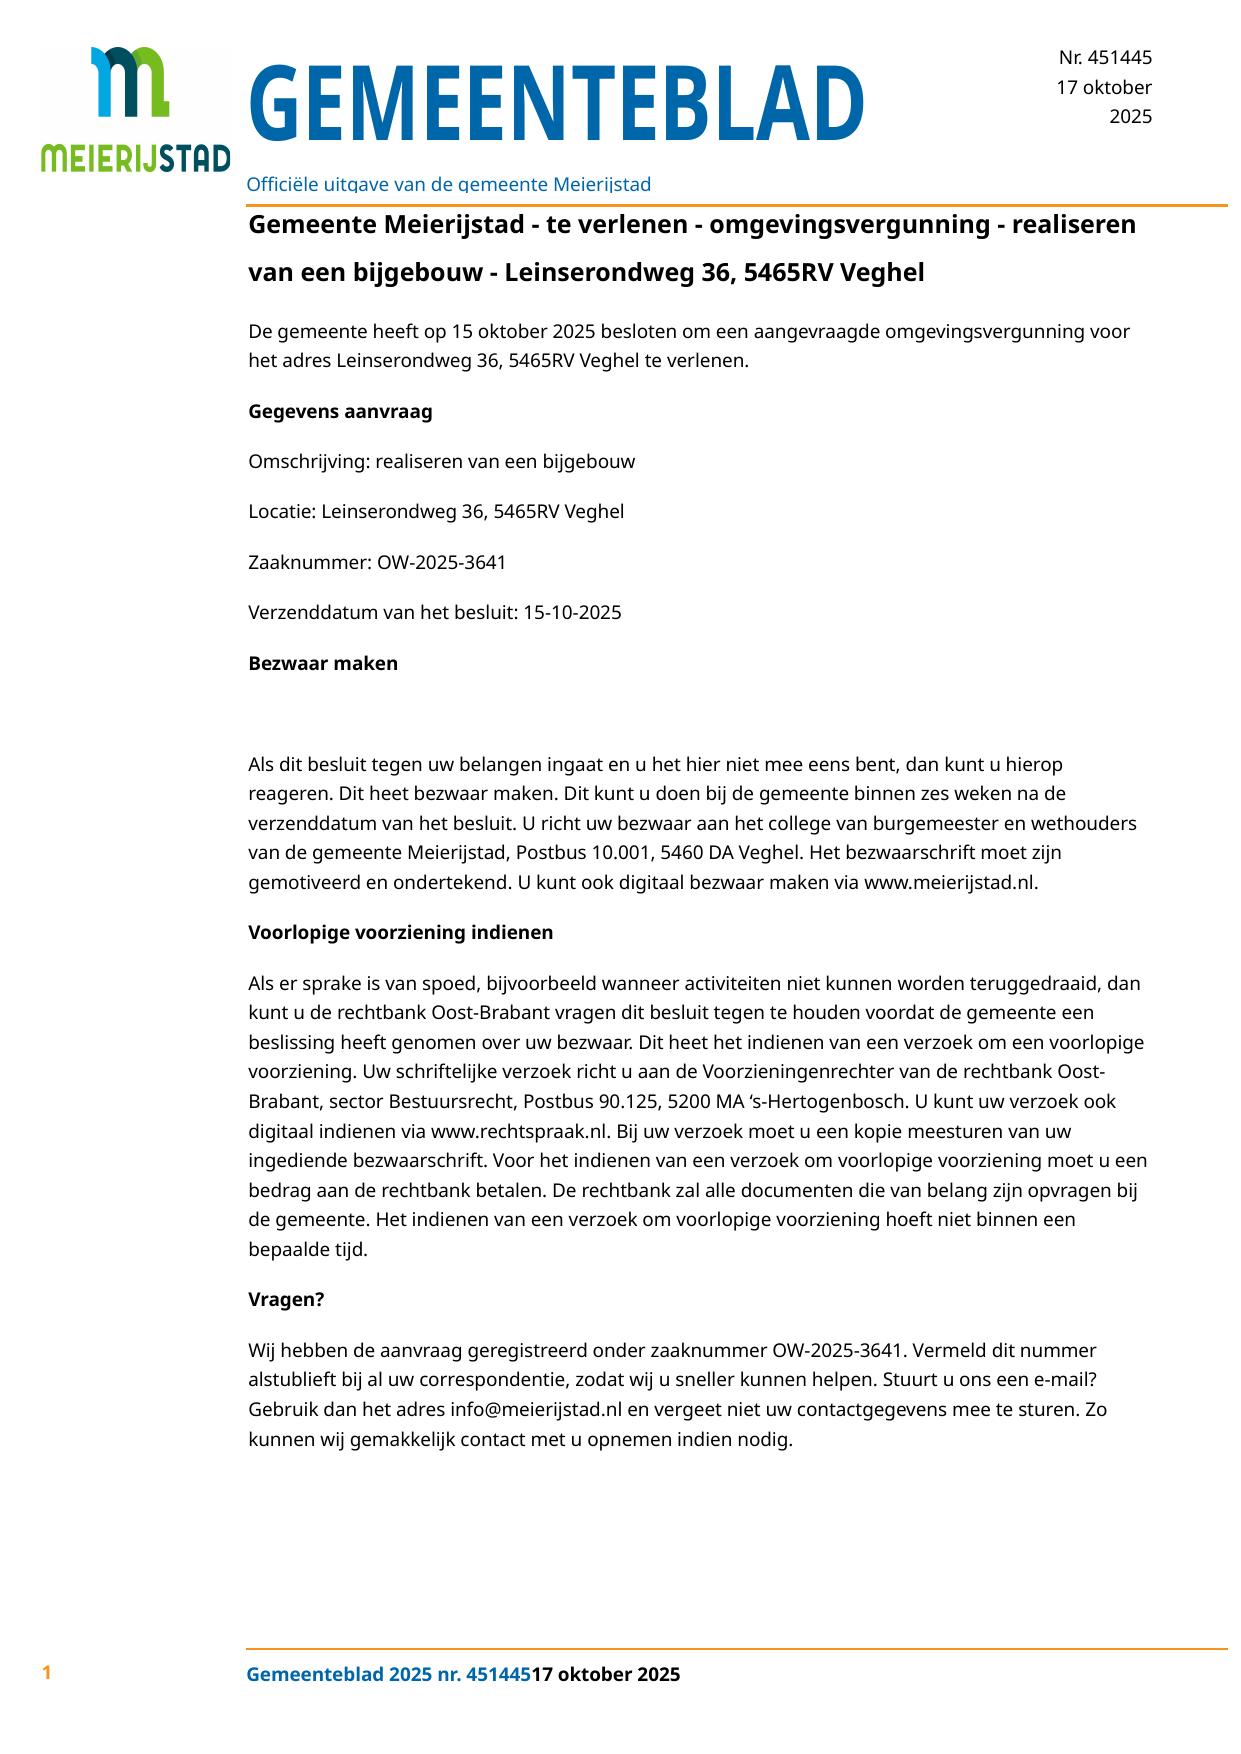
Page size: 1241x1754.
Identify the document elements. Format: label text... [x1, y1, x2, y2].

text Zaaknummer: OW-2025-3641 [248, 549, 1152, 575]
text Verzenddatum van het besluit: 15-10-2025 [248, 599, 1152, 625]
text Als er sprake is van spoed, bijvoorbeeld wanneer activiteiten niet kunnen worden teruggedraaid, dan kunt u de rechtbank Oost-Brabant vragen dit besluit tegen te houden voordat de gemeente een beslissing heeft genomen over uw bezwaar. Dit heet het indienen van een verzoek om een voorlopige voorziening. Uw schriftelijke verzoek richt u aan de Voorzieningenrechter van de rechtbank Oost-Brabant, sector Bestuursrecht, Postbus 90.125, 5200 MA ‘s-Hertogenbosch. U kunt uw verzoek ook digitaal indienen via www.rechtspraak.nl. Bij uw verzoek moet u een kopie meesturen van uw ingediende bezwaarschrift. Voor het indienen van een verzoek om voorlopige voorziening moet u een bedrag aan de rechtbank betalen. De rechtbank zal alle documenten die van belang zijn opvragen bij de gemeente. Het indienen van een verzoek om voorlopige voorziening hoeft niet binnen een bepaalde tijd. [248, 970, 1152, 1262]
text Voorlopige voorziening indienen [248, 919, 1152, 945]
picture [41, 47, 231, 172]
text Wij hebben de aanvraag geregistreerd onder zaaknummer OW-2025-3641. Vermeld dit nummer alstublieft bij al uw correspondentie, zodat wij u sneller kunnen helpen. Stuurt u ons een e-mail? Gebruik dan het adres info@meierijstad.nl en vergeet niet uw contactgegevens mee te sturen. Zo kunnen wij gemakkelijk contact met u opnemen indien nodig. [248, 1337, 1152, 1452]
text Gemeente Meierijstad - te verlenen - omgevingsvergunning - realiseren van een bijgebouw - Leinserondweg 36, 5465RV Veghel [248, 207, 1152, 288]
text Omschrijving: realiseren van een bijgebouw [248, 448, 1152, 474]
text Als dit besluit tegen uw belangen ingaat en u het hier niet mee eens bent, dan kunt u hierop reageren. Dit heet bezwaar maken. Dit kunt u doen bij de gemeente binnen zes weken na de verzenddatum van het besluit. U richt uw bezwaar aan het college van burgemeester en wethouders van de gemeente Meierijstad, Postbus 10.001, 5460 DA Veghel. Het bezwaarschrift moet zijn gemotiveerd en ondertekend. U kunt ook digitaal bezwaar maken via www.meierijstad.nl. [248, 751, 1152, 895]
text Bezwaar maken [248, 650, 1152, 676]
text De gemeente heeft op 15 oktober 2025 besloten om een aangevraagde omgevingsvergunning voor het adres Leinserondweg 36, 5465RV Veghel te verlenen. [248, 318, 1152, 373]
text Locatie: Leinserondweg 36, 5465RV Veghel [248, 499, 1152, 524]
text Gegevens aanvraag [248, 398, 1152, 424]
text Vragen? [248, 1287, 1152, 1312]
